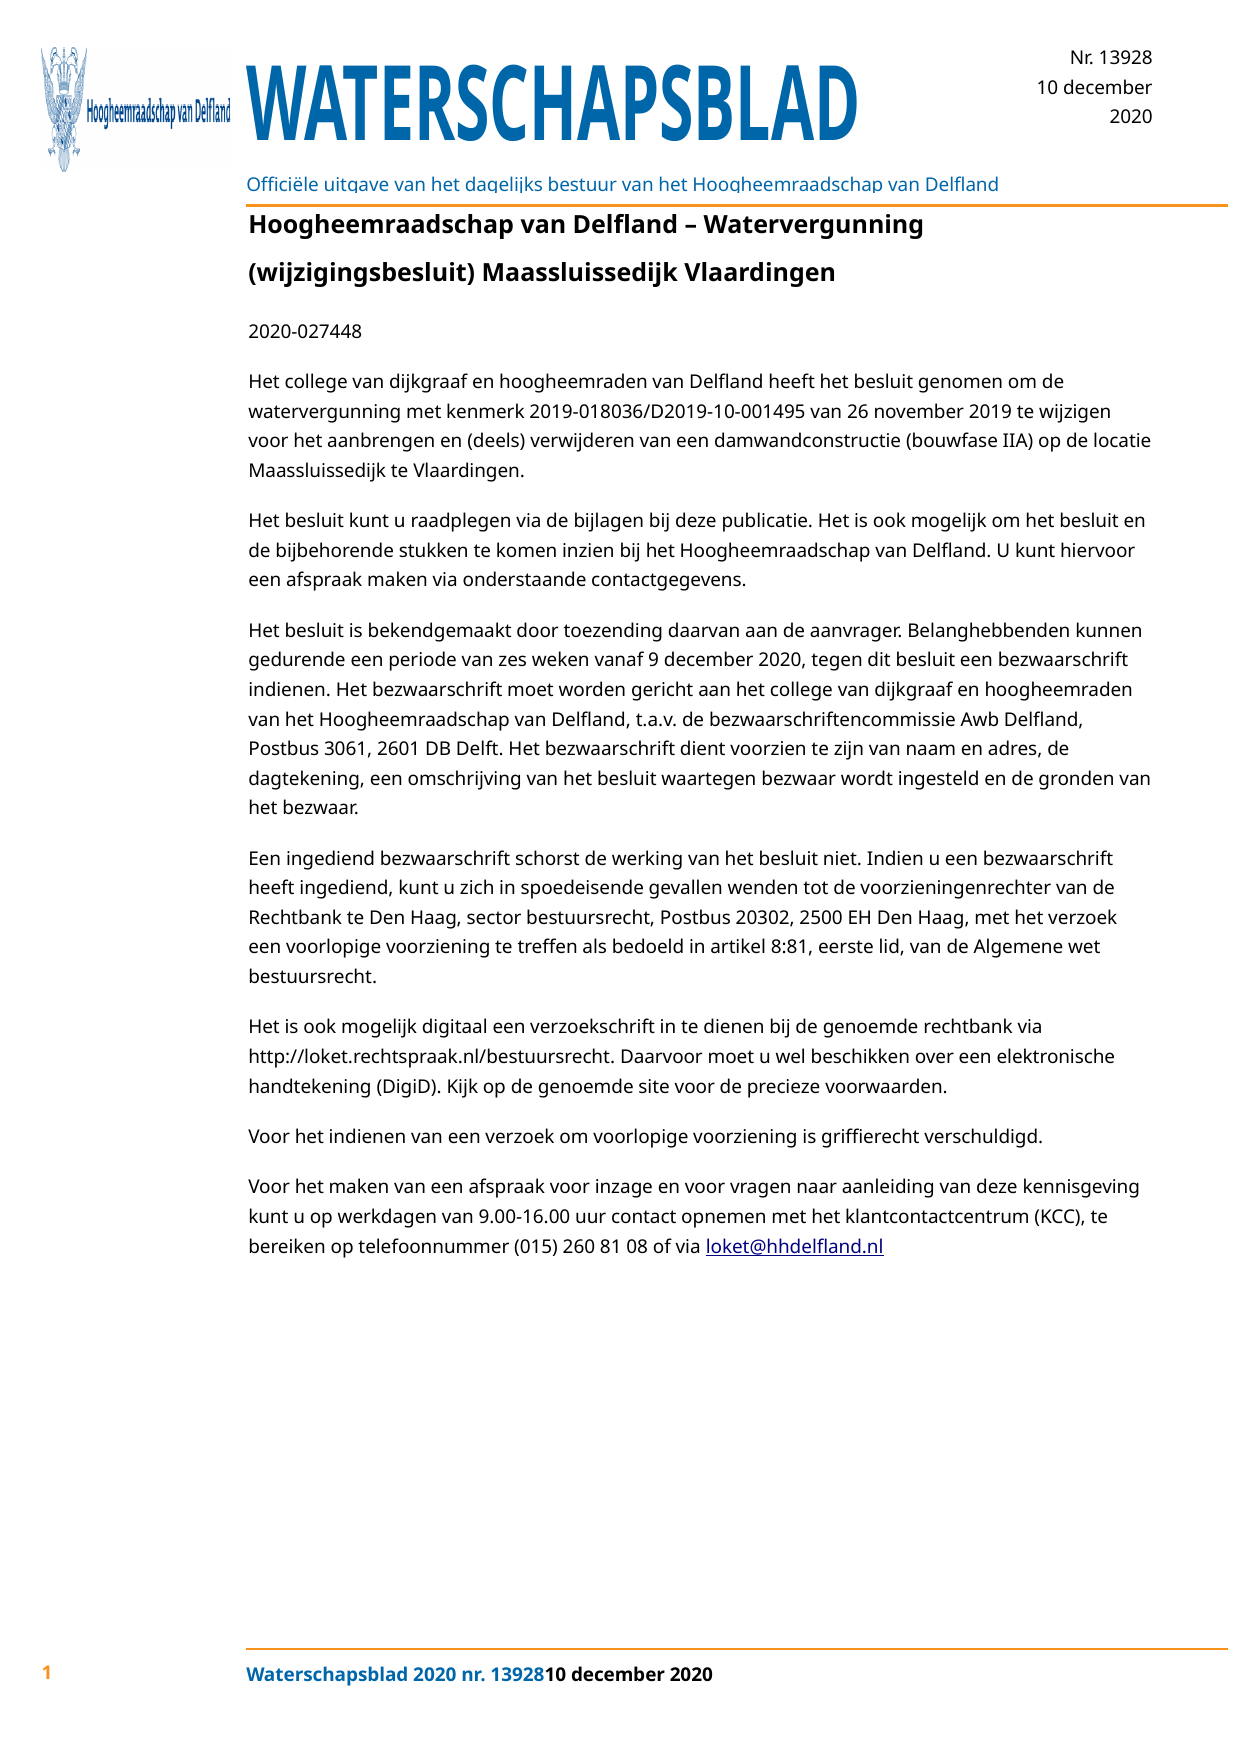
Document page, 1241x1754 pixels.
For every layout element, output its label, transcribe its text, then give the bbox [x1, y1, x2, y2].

text Het college van dijkgraaf en hoogheemraden van Delfland heeft het besluit genomen om de watervergunning met kenmerk 2019-018036/D2019-10-001495 van 26 november 2019 te wijzigen voor het aanbrengen en (deels) verwijderen van een damwandconstructie (bouwfase IIA) op de locatie Maassluissedijk te Vlaardingen. [248, 368, 1152, 483]
text Hoogheemraadschap van Delfland – Watervergunning (wijzigingsbesluit) Maassluissedijk Vlaardingen [248, 207, 1152, 288]
text 2020-027448 [248, 318, 1152, 344]
text Voor het indienen van een verzoek om voorlopige voorziening is griffierecht verschuldigd. [248, 1123, 1152, 1149]
picture [41, 47, 231, 172]
text Het besluit is bekendgemaakt door toezending daarvan aan de aanvrager. Belanghebbenden kunnen gedurende een periode van zes weken vanaf 9 december 2020, tegen dit besluit een bezwaarschrift indienen. Het bezwaarschrift moet worden gericht aan het college van dijkgraaf en hoogheemraden van het Hoogheemraadschap van Delfland, t.a.v. de bezwaarschriftencommissie Awb Delfland, Postbus 3061, 2601 DB Delft. Het bezwaarschrift dient voorzien te zijn van naam en adres, de dagtekening, een omschrijving van het besluit waartegen bezwaar wordt ingesteld en de gronden van het bezwaar. [248, 617, 1152, 820]
text Het is ook mogelijk digitaal een verzoekschrift in te dienen bij de genoemde rechtbank via http://loket.rechtspraak.nl/bestuursrecht. Daarvoor moet u wel beschikken over een elektronische handtekening (DigiD). Kijk op de genoemde site voor de precieze voorwaarden. [248, 1014, 1152, 1099]
text Het besluit kunt u raadplegen via de bijlagen bij deze publicatie. Het is ook mogelijk om het besluit en de bijbehorende stukken te komen inzien bij het Hoogheemraadschap van Delfland. U kunt hiervoor een afspraak maken via onderstaande contactgegevens. [248, 507, 1152, 592]
text Een ingediend bezwaarschrift schorst de werking van het besluit niet. Indien u een bezwaarschrift heeft ingediend, kunt u zich in spoedeisende gevallen wenden tot de voorzieningenrechter van de Rechtbank te Den Haag, sector bestuursrecht, Postbus 20302, 2500 EH Den Haag, met het verzoek een voorlopige voorziening te treffen als bedoeld in artikel 8:81, eerste lid, van de Algemene wet bestuursrecht. [248, 845, 1152, 989]
text Voor het maken van een afspraak voor inzage en voor vragen naar aanleiding van deze kennisgeving kunt u op werkdagen van 9.00-16.00 uur contact opnemen met het klantcontactcentrum (KCC), te bereiken op telefoonnummer (015) 260 81 08 of via loket@hhdelfland.nl [248, 1174, 1152, 1259]
